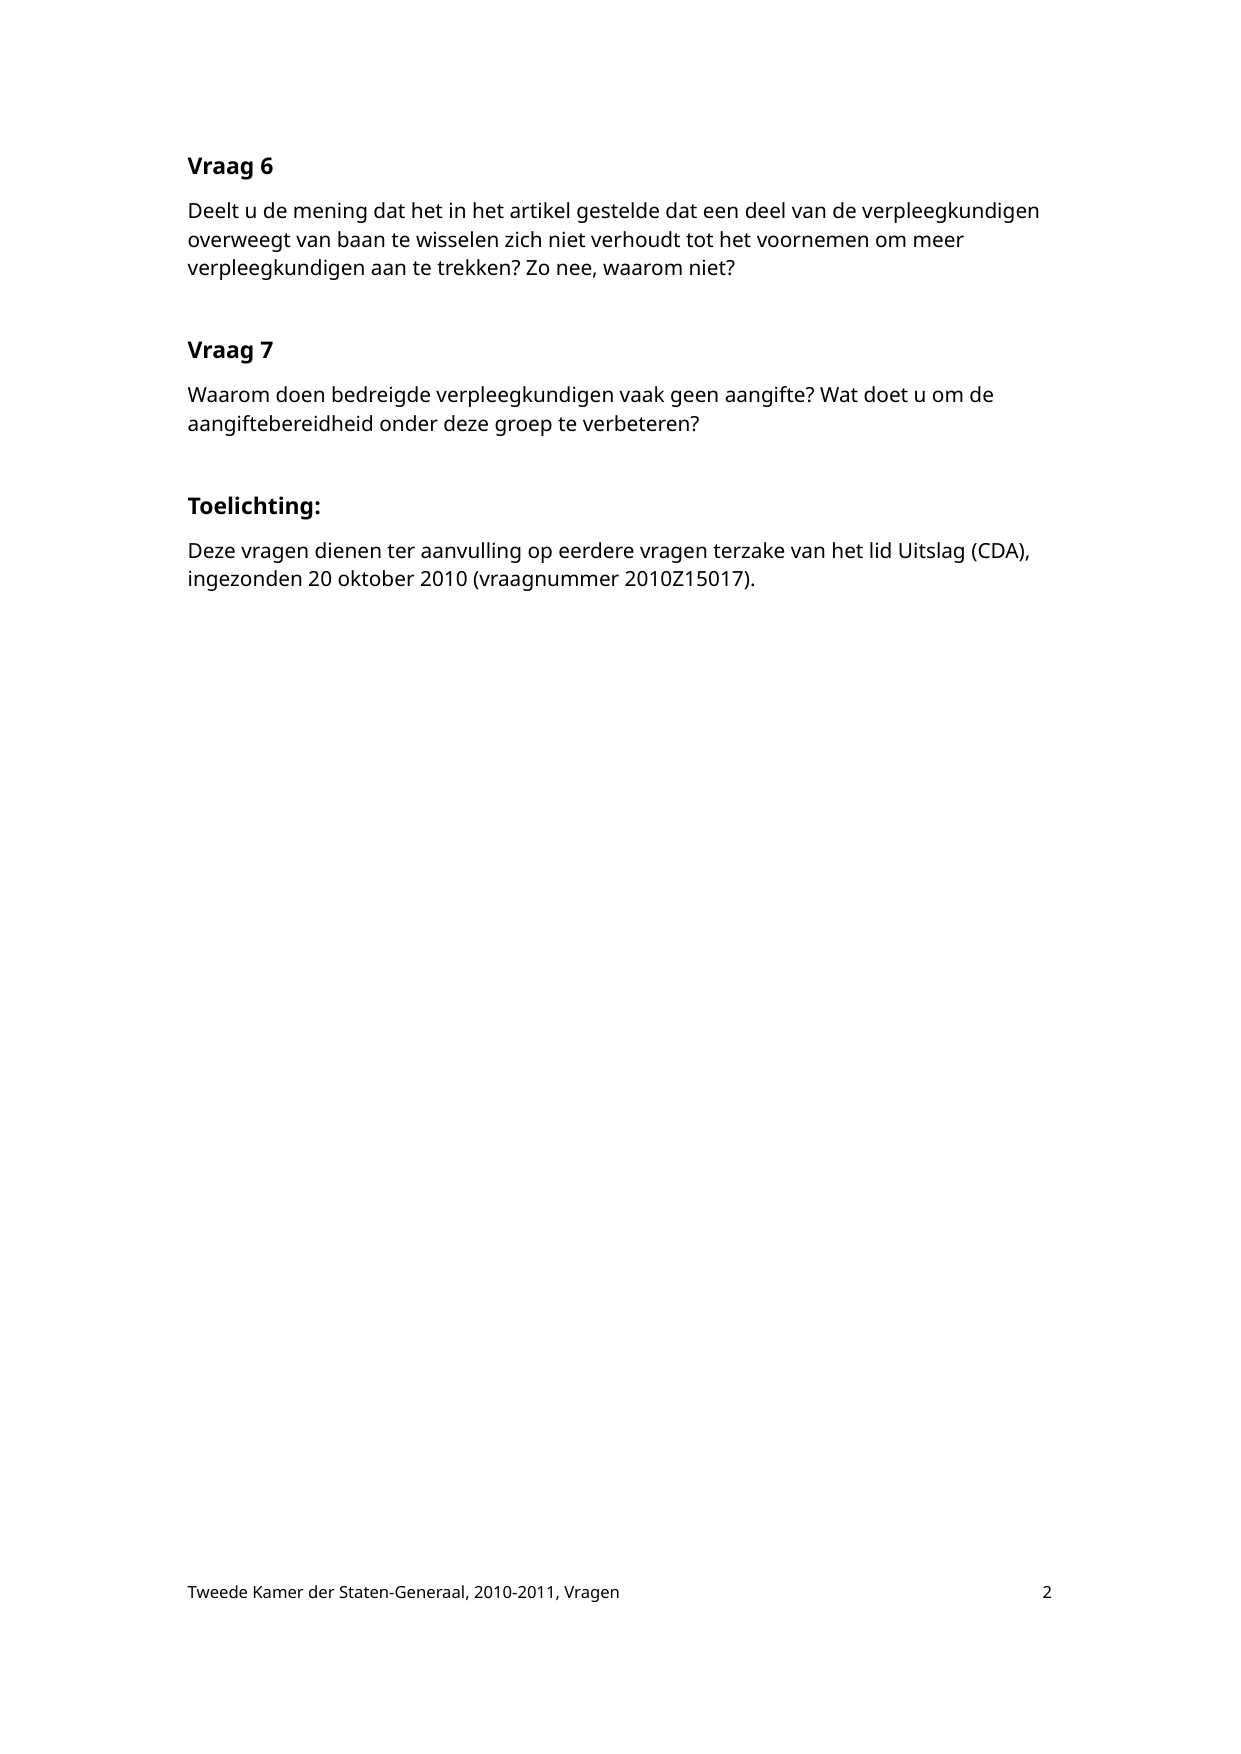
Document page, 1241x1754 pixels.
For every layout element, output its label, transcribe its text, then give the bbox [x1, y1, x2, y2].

text Waarom doen bedreigde verpleegkundigen vaak geen aangifte? Wat doet u om de aangiftebereidheid onder deze groep te verbeteren? [187, 380, 1053, 437]
text Deze vragen dienen ter aanvulling op eerdere vragen terzake van het lid Uitslag (CDA), ingezonden 20 oktober 2010 (vraagnummer 2010Z15017). [187, 536, 1053, 593]
text Deelt u de mening dat het in het artikel gestelde dat een deel van de verpleegkundigen overweegt van baan te wisselen zich niet verhoudt tot het voornemen om meer verpleegkundigen aan te trekken? Zo nee, waarom niet? [187, 196, 1053, 282]
subtitle Toelichting: [187, 490, 1053, 521]
subtitle Vraag 7 [187, 334, 1053, 365]
subtitle Vraag 6 [187, 150, 1053, 181]
